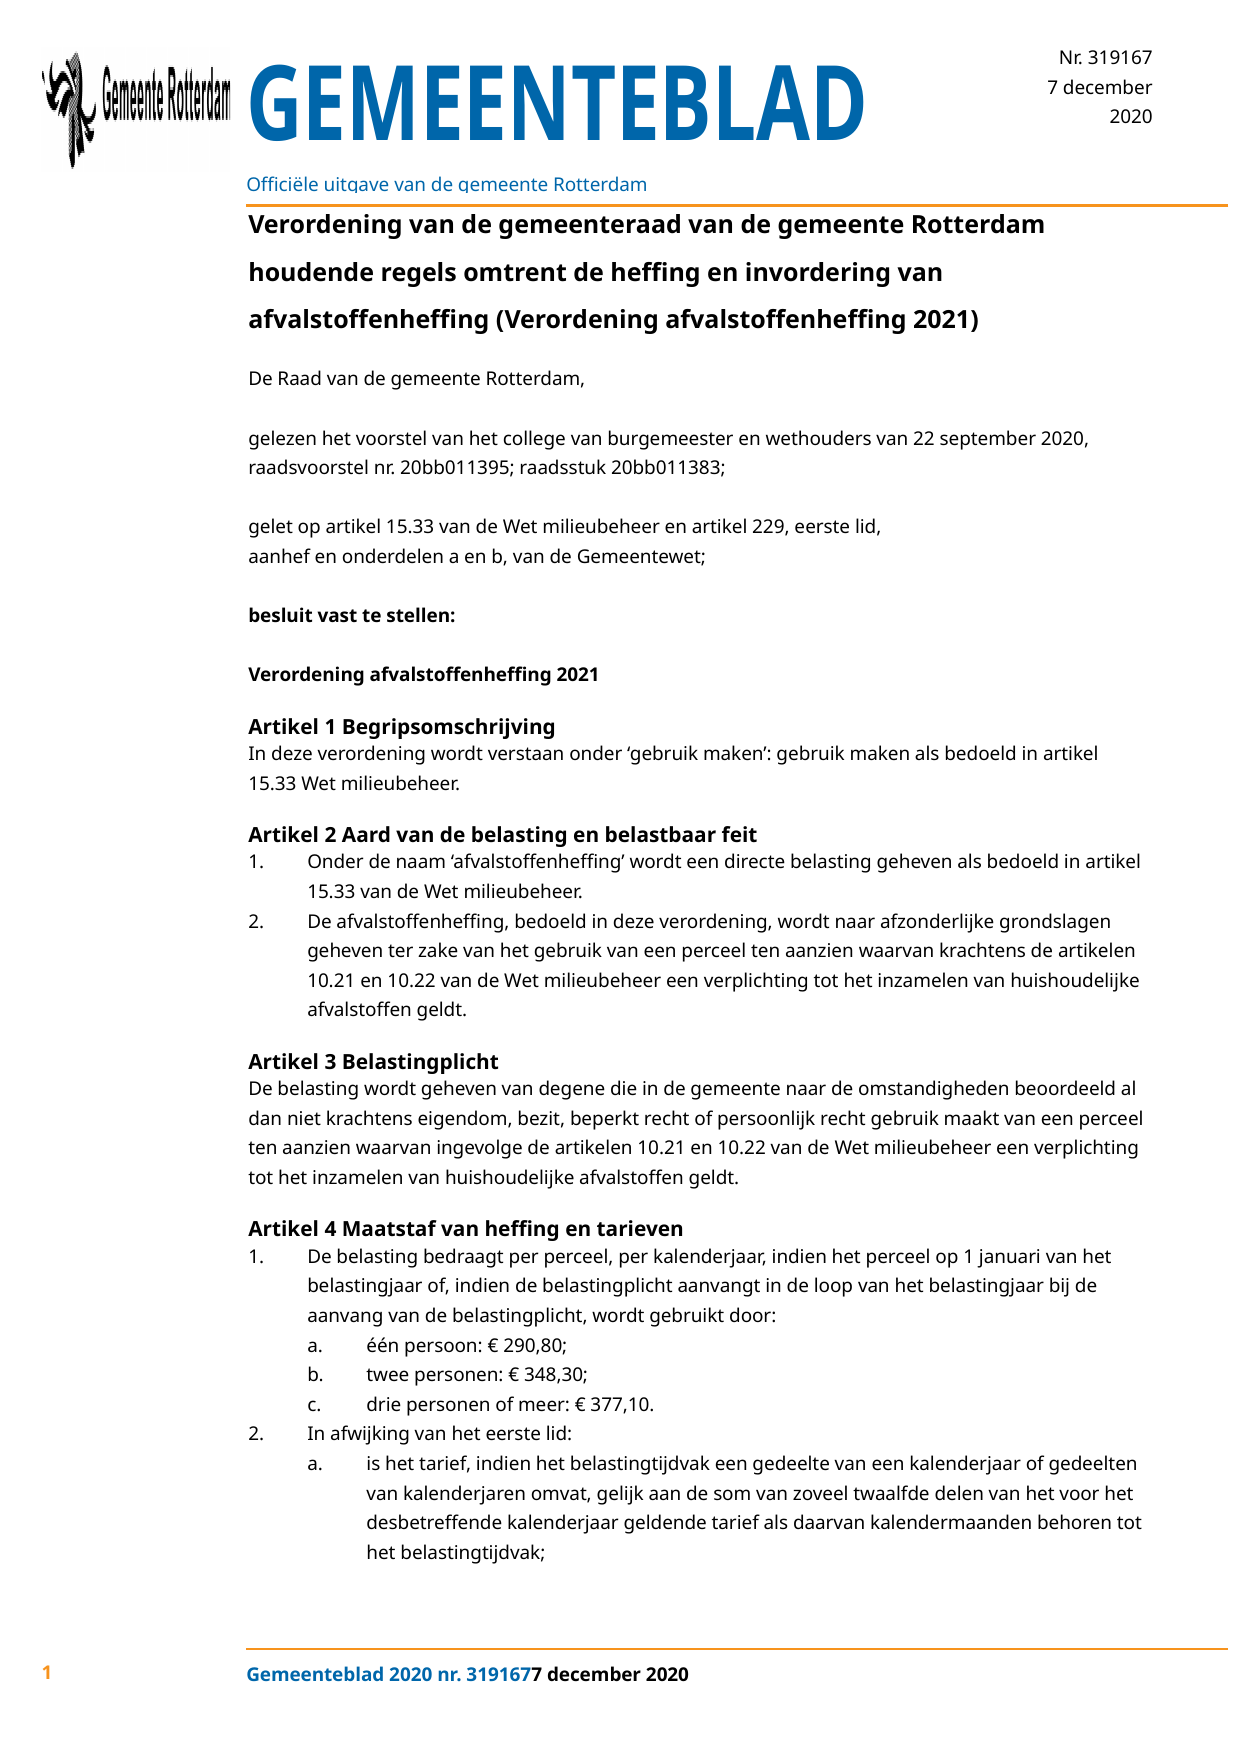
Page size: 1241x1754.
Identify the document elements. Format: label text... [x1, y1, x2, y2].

text Verordening van de gemeenteraad van de gemeente Rotterdam houdende regels omtrent de heffing en invordering van afvalstoffenheffing (Verordening afvalstoffenheffing 2021) [248, 207, 1152, 336]
text gelet op artikel 15.33 van de Wet milieubeheer en artikel 229, eerste lid, [248, 513, 1152, 539]
picture [41, 47, 231, 172]
text Artikel 1 Begripsomschrijving [248, 712, 1152, 740]
text gelezen het voorstel van het college van burgemeester en wethouders van 22 september 2020, raadsvoorstel nr. 20bb011395; raadsstuk 20bb011383; [248, 425, 1152, 480]
list In afwijking van het eerste lid: [248, 1421, 1152, 1446]
list drie personen of meer: € 377,10. [307, 1391, 1152, 1417]
list De afvalstoffenheffing, bedoeld in deze verordening, wordt naar afzonderlijke grondslagen geheven ter zake van het gebruik van een perceel ten aanzien waarvan krachtens de artikelen 10.21 en 10.22 van de Wet milieubeheer een verplichting tot het inzamelen van huishoudelijke afvalstoffen geldt. [248, 908, 1152, 1022]
text In deze verordening wordt verstaan onder ‘gebruik maken’: gebruik maken als bedoeld in artikel 15.33 Wet milieubeheer. [248, 740, 1152, 796]
list één persoon: € 290,80; [307, 1332, 1152, 1357]
text De belasting wordt geheven van degene die in de gemeente naar de omstandigheden beoordeeld al dan niet krachtens eigendom, bezit, beperkt recht of persoonlijk recht gebruik maakt van een perceel ten aanzien waarvan ingevolge de artikelen 10.21 en 10.22 van de Wet milieubeheer een verplichting tot het inzamelen van huishoudelijke afvalstoffen geldt. [248, 1075, 1152, 1190]
text Artikel 2 Aard van de belasting en belastbaar feit [248, 820, 1152, 849]
list twee personen: € 348,30; [307, 1361, 1152, 1387]
text besluit vast te stellen: [248, 602, 1152, 628]
text Artikel 3 Belastingplicht [248, 1047, 1152, 1075]
text De Raad van de gemeente Rotterdam, [248, 366, 1152, 391]
text Verordening afvalstoffenheffing 2021 [248, 661, 1152, 687]
text Artikel 4 Maatstaf van heffing en tarieven [248, 1214, 1152, 1243]
text aanhef en onderdelen a en b, van de Gemeentewet; [248, 543, 1152, 569]
list De belasting bedraagt per perceel, per kalenderjaar, indien het perceel op 1 januari van het belastingjaar of, indien de belastingplicht aanvangt in de loop van het belastingjaar bij de aanvang van de belastingplicht, wordt gebruikt door: [248, 1243, 1152, 1328]
list is het tarief, indien het belastingtijdvak een gedeelte van een kalenderjaar of gedeelten van kalenderjaren omvat, gelijk aan de som van zoveel twaalfde delen van het voor het desbetreffende kalenderjaar geldende tarief als daarvan kalendermaanden behoren tot het belastingtijdvak; [307, 1450, 1152, 1564]
list Onder de naam ‘afvalstoffenheffing’ wordt een directe belasting geheven als bedoeld in artikel 15.33 van de Wet milieubeheer. [248, 849, 1152, 904]
